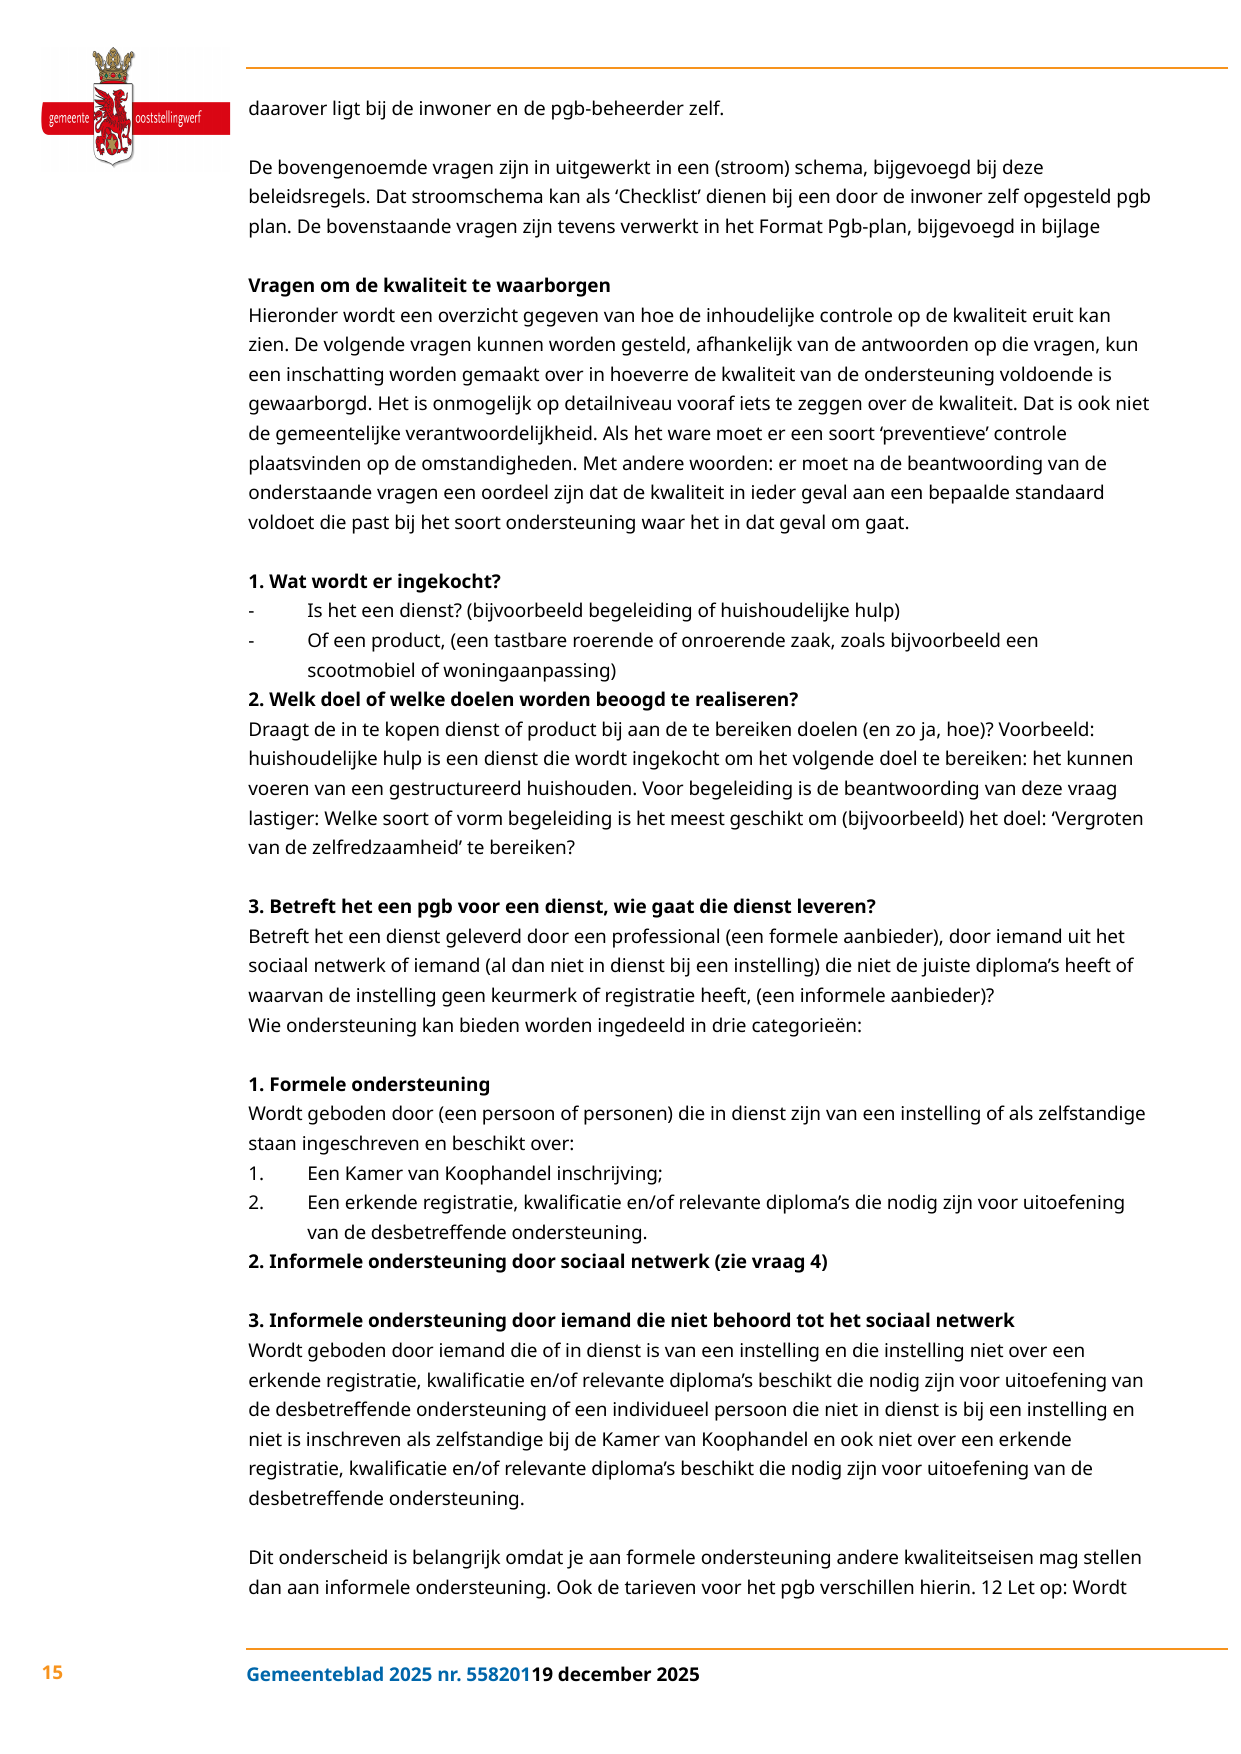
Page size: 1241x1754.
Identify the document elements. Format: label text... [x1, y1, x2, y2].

text Betreft het een dienst geleverd door een professional (een formele aanbieder), door iemand uit het sociaal netwerk of iemand (al dan niet in dienst bij een instelling) die niet de juiste diploma’s heeft of waarvan de instelling geen keurmerk of registratie heeft, (een informele aanbieder)? [248, 923, 1152, 1008]
text De bovengenoemde vragen zijn in uitgewerkt in een (stroom) schema, bijgevoegd bij deze beleidsregels. Dat stroomschema kan als ‘Checklist’ dienen bij een door de inwoner zelf opgesteld pgb plan. De bovenstaande vragen zijn tevens verwerkt in het Format Pgb-plan, bijgevoegd in bijlage [248, 154, 1152, 239]
picture [41, 47, 231, 172]
list Is het een dienst? (bijvoorbeeld begeleiding of huishoudelijke hulp) [248, 598, 1152, 623]
text 2. Informele ondersteuning door sociaal netwerk (zie vraag 4) [248, 1248, 1152, 1274]
text daarover ligt bij de inwoner en de pgb-beheerder zelf. [248, 95, 1152, 121]
list Of een product, (een tastbare roerende of onroerende zaak, zoals bijvoorbeeld een scootmobiel of woningaanpassing) [248, 627, 1152, 683]
text 1. Wat wordt er ingekocht? [248, 568, 1152, 594]
text Vragen om de kwaliteit te waarborgen [248, 272, 1152, 298]
text Draagt de in te kopen dienst of product bij aan de te bereiken doelen (en zo ja, hoe)? Voorbeeld: huishoudelijke hulp is een dienst die wordt ingekocht om het volgende doel te bereiken: het kunnen voeren van een gestructureerd huishouden. Voor begeleiding is de beantwoording van deze vraag lastiger: Welke soort of vorm begeleiding is het meest geschikt om (bijvoorbeeld) het doel: ‘Vergroten van de zelfredzaamheid’ te bereiken? [248, 716, 1152, 860]
text 3. Betreft het een pgb voor een dienst, wie gaat die dienst leveren? [248, 893, 1152, 919]
list Een erkende registratie, kwalificatie en/of relevante diploma’s die nodig zijn voor uitoefening van de desbetreffende ondersteuning. [248, 1189, 1152, 1245]
text 2. Welk doel of welke doelen worden beoogd te realiseren? [248, 686, 1152, 712]
text Wordt geboden door (een persoon of personen) die in dienst zijn van een instelling of als zelfstandige staan ingeschreven en beschikt over: [248, 1101, 1152, 1156]
text 3. Informele ondersteuning door iemand die niet behoord tot het sociaal netwerk [248, 1308, 1152, 1333]
list Een Kamer van Koophandel inschrijving; [248, 1160, 1152, 1186]
text Dit onderscheid is belangrijk omdat je aan formele ondersteuning andere kwaliteitseisen mag stellen dan aan informele ondersteuning. Ook de tarieven voor het pgb verschillen hierin. 12 Let op: Wordt [248, 1544, 1152, 1600]
text Wordt geboden door iemand die of in dienst is van een instelling en die instelling niet over een erkende registratie, kwalificatie en/of relevante diploma’s beschikt die nodig zijn voor uitoefening van de desbetreffende ondersteuning of een individueel persoon die niet in dienst is bij een instelling en niet is inschreven als zelfstandige bij de Kamer van Koophandel en ook niet over een erkende registratie, kwalificatie en/of relevante diploma’s beschikt die nodig zijn voor uitoefening van de desbetreffende ondersteuning. [248, 1337, 1152, 1511]
text 1. Formele ondersteuning [248, 1071, 1152, 1097]
text Wie ondersteuning kan bieden worden ingedeeld in drie categorieën: [248, 1012, 1152, 1038]
text Hieronder wordt een overzicht gegeven van hoe de inhoudelijke controle op de kwaliteit eruit kan zien. De volgende vragen kunnen worden gesteld, afhankelijk van de antwoorden op die vragen, kun een inschatting worden gemaakt over in hoeverre de kwaliteit van de ondersteuning voldoende is gewaarborgd. Het is onmogelijk op detailniveau vooraf iets te zeggen over de kwaliteit. Dat is ook niet de gemeentelijke verantwoordelijkheid. Als het ware moet er een soort ‘preventieve’ controle plaatsvinden op de omstandigheden. Met andere woorden: er moet na de beantwoording van de onderstaande vragen een oordeel zijn dat de kwaliteit in ieder geval aan een bepaalde standaard voldoet die past bij het soort ondersteuning waar het in dat geval om gaat. [248, 302, 1152, 535]
